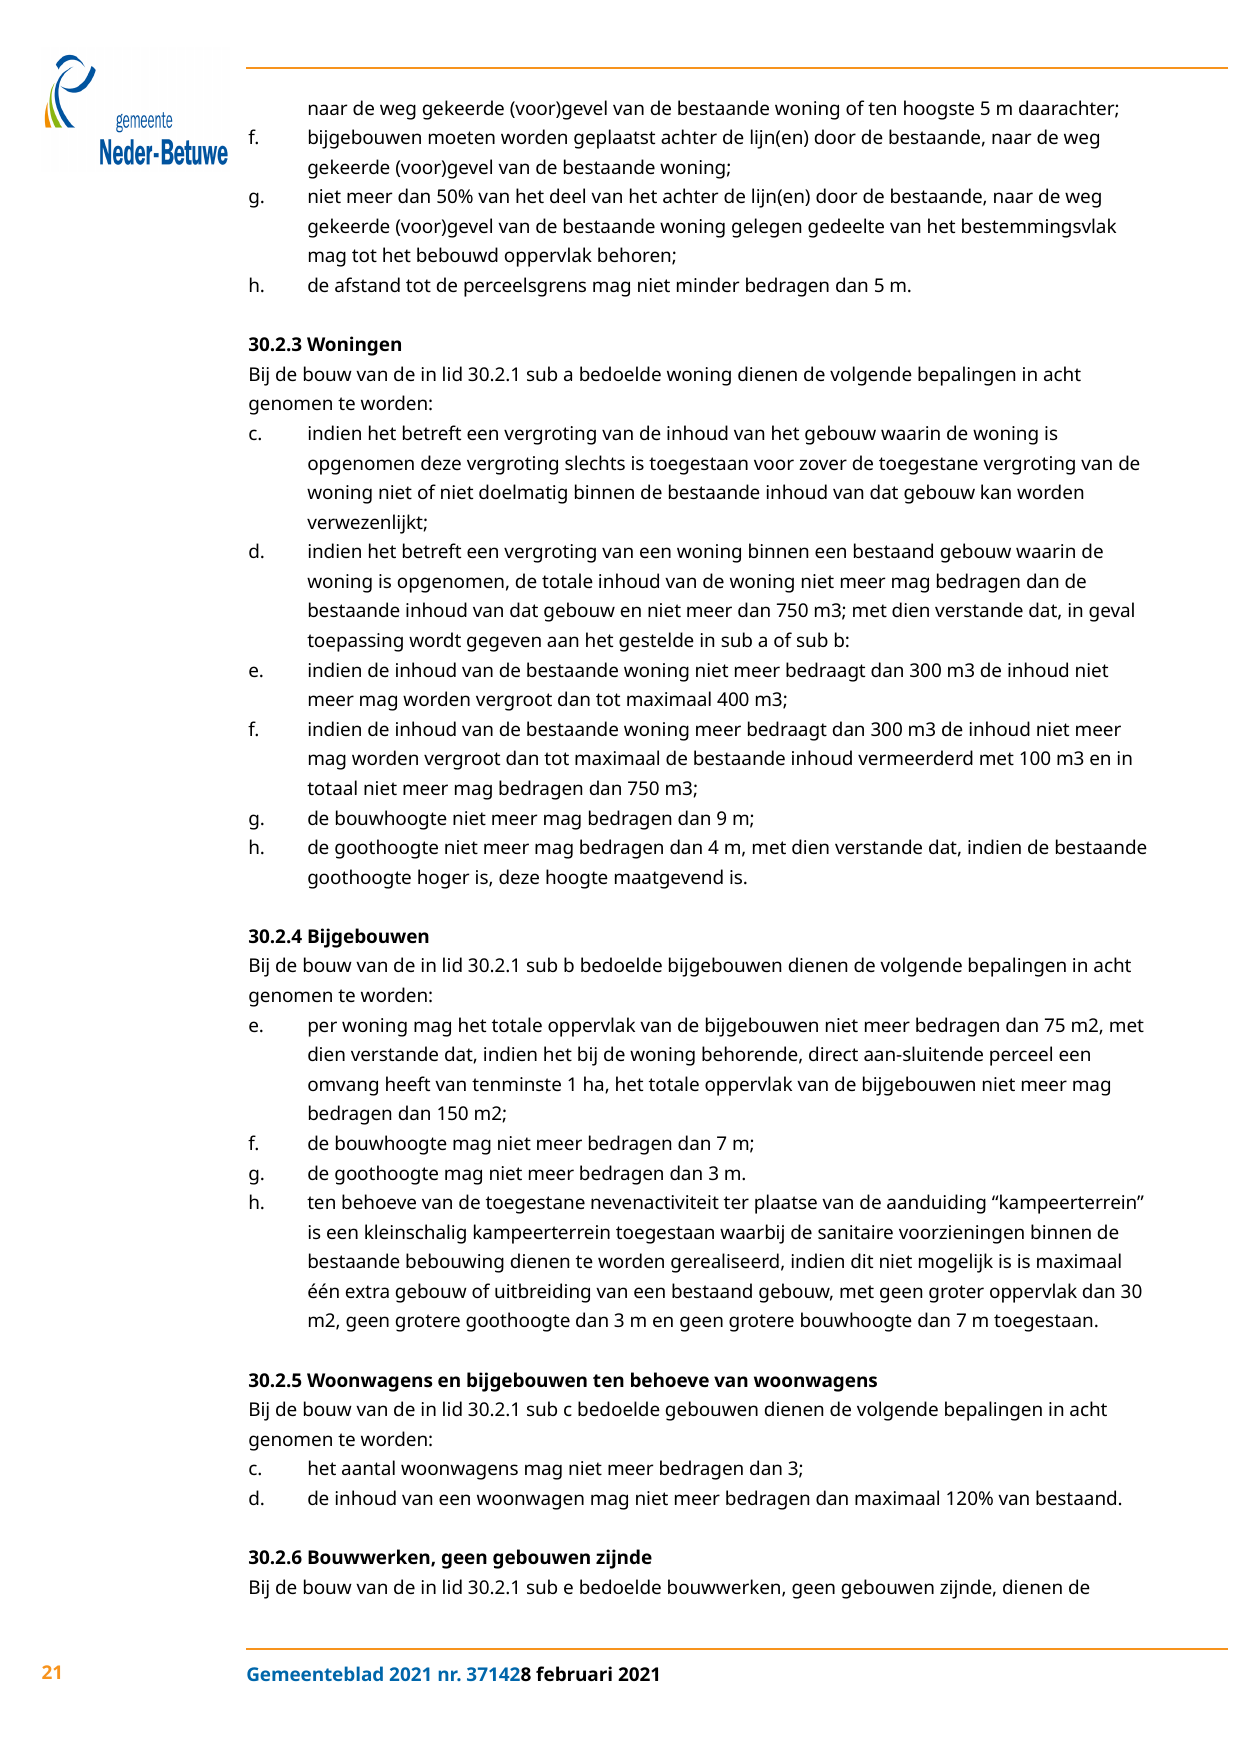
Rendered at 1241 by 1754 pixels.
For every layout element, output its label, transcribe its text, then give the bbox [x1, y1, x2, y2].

list niet meer dan 50% van het deel van het achter de lijn(en) door de bestaande, naar de weg gekeerde (voor)gevel van de bestaande woning gelegen gedeelte van het bestemmingsvlak mag tot het bebouwd oppervlak behoren; [248, 183, 1152, 268]
list de bouwhoogte niet meer mag bedragen dan 9 m; [248, 805, 1152, 831]
text Bij de bouw van de in lid 30.2.1 sub b bedoelde bijgebouwen dienen de volgende bepalingen in acht genomen te worden: [248, 953, 1152, 1008]
list de inhoud van een woonwagen mag niet meer bedragen dan maximaal 120% van bestaand. [248, 1485, 1152, 1511]
list naar de weg gekeerde (voor)gevel van de bestaande woning of ten hoogste 5 m daarachter; [248, 95, 1152, 121]
text 30.2.6 Bouwwerken, geen gebouwen zijnde [248, 1544, 1152, 1570]
list de goothoogte niet meer mag bedragen dan 4 m, met dien verstande dat, indien de bestaande goothoogte hoger is, deze hoogte maatgevend is. [248, 834, 1152, 890]
list per woning mag het totale oppervlak van de bijgebouwen niet meer bedragen dan 75 m2, met dien verstande dat, indien het bij de woning behorende, direct aan-sluitende perceel een omvang heeft van tenminste 1 ha, het totale oppervlak van de bijgebouwen niet meer mag bedragen dan 150 m2; [248, 1012, 1152, 1126]
text 30.2.3 Woningen [248, 331, 1152, 357]
text Bij de bouw van de in lid 30.2.1 sub a bedoelde woning dienen de volgende bepalingen in acht genomen te worden: [248, 361, 1152, 416]
list de bouwhoogte mag niet meer bedragen dan 7 m; [248, 1130, 1152, 1156]
list indien het betreft een vergroting van de inhoud van het gebouw waarin de woning is opgenomen deze vergroting slechts is toegestaan voor zover de toegestane vergroting van de woning niet of niet doelmatig binnen de bestaande inhoud van dat gebouw kan worden verwezenlijkt; [248, 420, 1152, 535]
text Bij de bouw van de in lid 30.2.1 sub c bedoelde gebouwen dienen de volgende bepalingen in acht genomen te worden: [248, 1396, 1152, 1452]
list de goothoogte mag niet meer bedragen dan 3 m. [248, 1160, 1152, 1186]
list bijgebouwen moeten worden geplaatst achter de lijn(en) door de bestaande, naar de weg gekeerde (voor)gevel van de bestaande woning; [248, 124, 1152, 180]
list de afstand tot de perceelsgrens mag niet minder bedragen dan 5 m. [248, 272, 1152, 298]
list indien de inhoud van de bestaande woning meer bedraagt dan 300 m3 de inhoud niet meer mag worden vergroot dan tot maximaal de bestaande inhoud vermeerderd met 100 m3 en in totaal niet meer mag bedragen dan 750 m3; [248, 716, 1152, 801]
text 30.2.5 Woonwagens en bijgebouwen ten behoeve van woonwagens [248, 1367, 1152, 1393]
list het aantal woonwagens mag niet meer bedragen dan 3; [248, 1456, 1152, 1481]
list indien de inhoud van de bestaande woning niet meer bedraagt dan 300 m3 de inhoud niet meer mag worden vergroot dan tot maximaal 400 m3; [248, 657, 1152, 712]
text 30.2.4 Bijgebouwen [248, 923, 1152, 949]
picture [41, 47, 231, 172]
text Bij de bouw van de in lid 30.2.1 sub e bedoelde bouwwerken, geen gebouwen zijnde, dienen de [248, 1574, 1152, 1600]
list ten behoeve van de toegestane nevenactiviteit ter plaatse van de aanduiding “kampeerterrein” is een kleinschalig kampeerterrein toegestaan waarbij de sanitaire voorzieningen binnen de bestaande bebouwing dienen te worden gerealiseerd, indien dit niet mogelijk is is maximaal één extra gebouw of uitbreiding van een bestaand gebouw, met geen groter oppervlak dan 30 m2, geen grotere goothoogte dan 3 m en geen grotere bouwhoogte dan 7 m toegestaan. [248, 1189, 1152, 1333]
list indien het betreft een vergroting van een woning binnen een bestaand gebouw waarin de woning is opgenomen, de totale inhoud van de woning niet meer mag bedragen dan de bestaande inhoud van dat gebouw en niet meer dan 750 m3; met dien verstande dat, in geval toepassing wordt gegeven aan het gestelde in sub a of sub b: [248, 538, 1152, 653]
